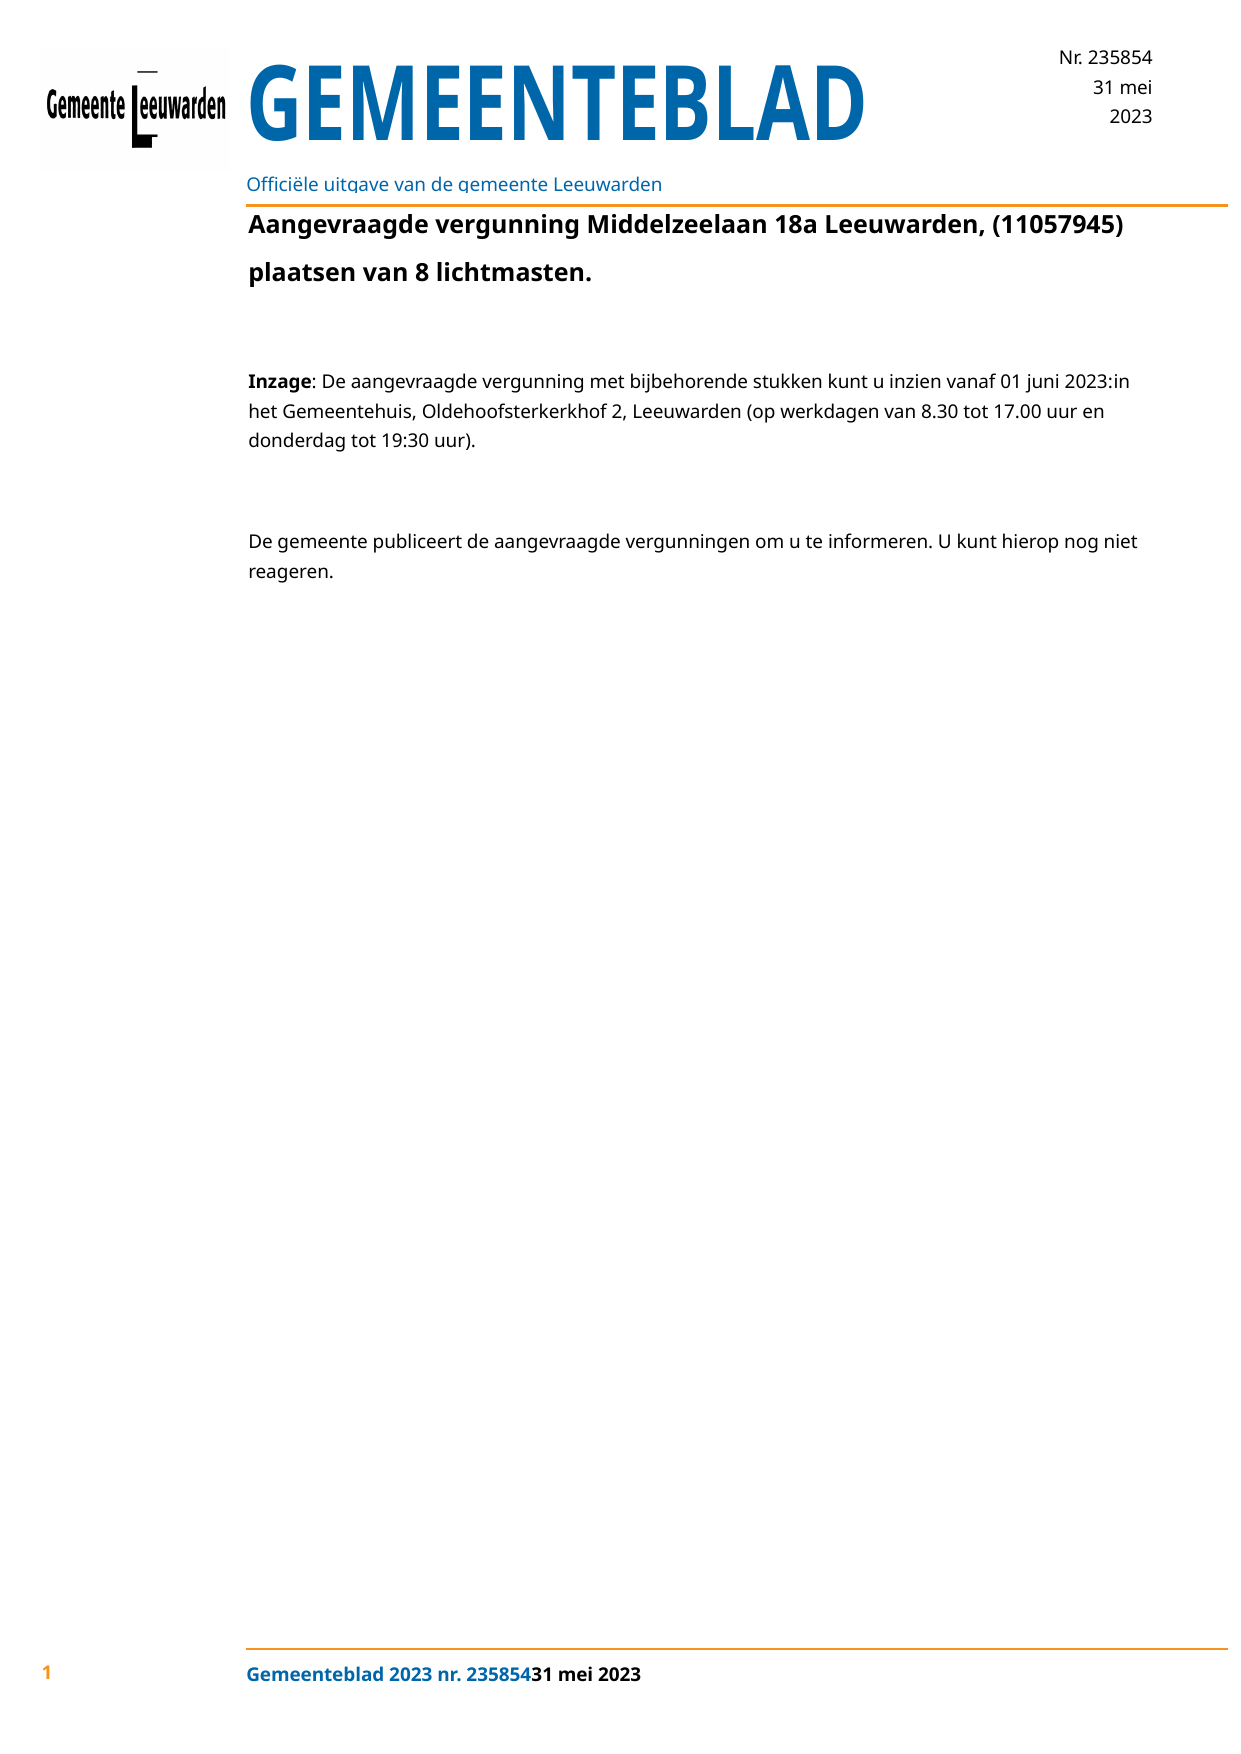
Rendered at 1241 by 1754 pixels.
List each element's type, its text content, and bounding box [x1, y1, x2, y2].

text Inzage: De aangevraagde vergunning met bijbehorende stukken kunt u inzien vanaf 01 juni 2023:in het Gemeentehuis, Oldehoofsterkerkhof 2, Leeuwarden (op werkdagen van 8.30 tot 17.00 uur en donderdag tot 19:30 uur). [248, 368, 1152, 453]
text Aangevraagde vergunning Middelzeelaan 18a Leeuwarden, (11057945) plaatsen van 8 lichtmasten. [248, 207, 1152, 288]
picture [41, 47, 231, 172]
text De gemeente publiceert de aangevraagde vergunningen om u te informeren. U kunt hierop nog niet reageren. [248, 528, 1152, 584]
